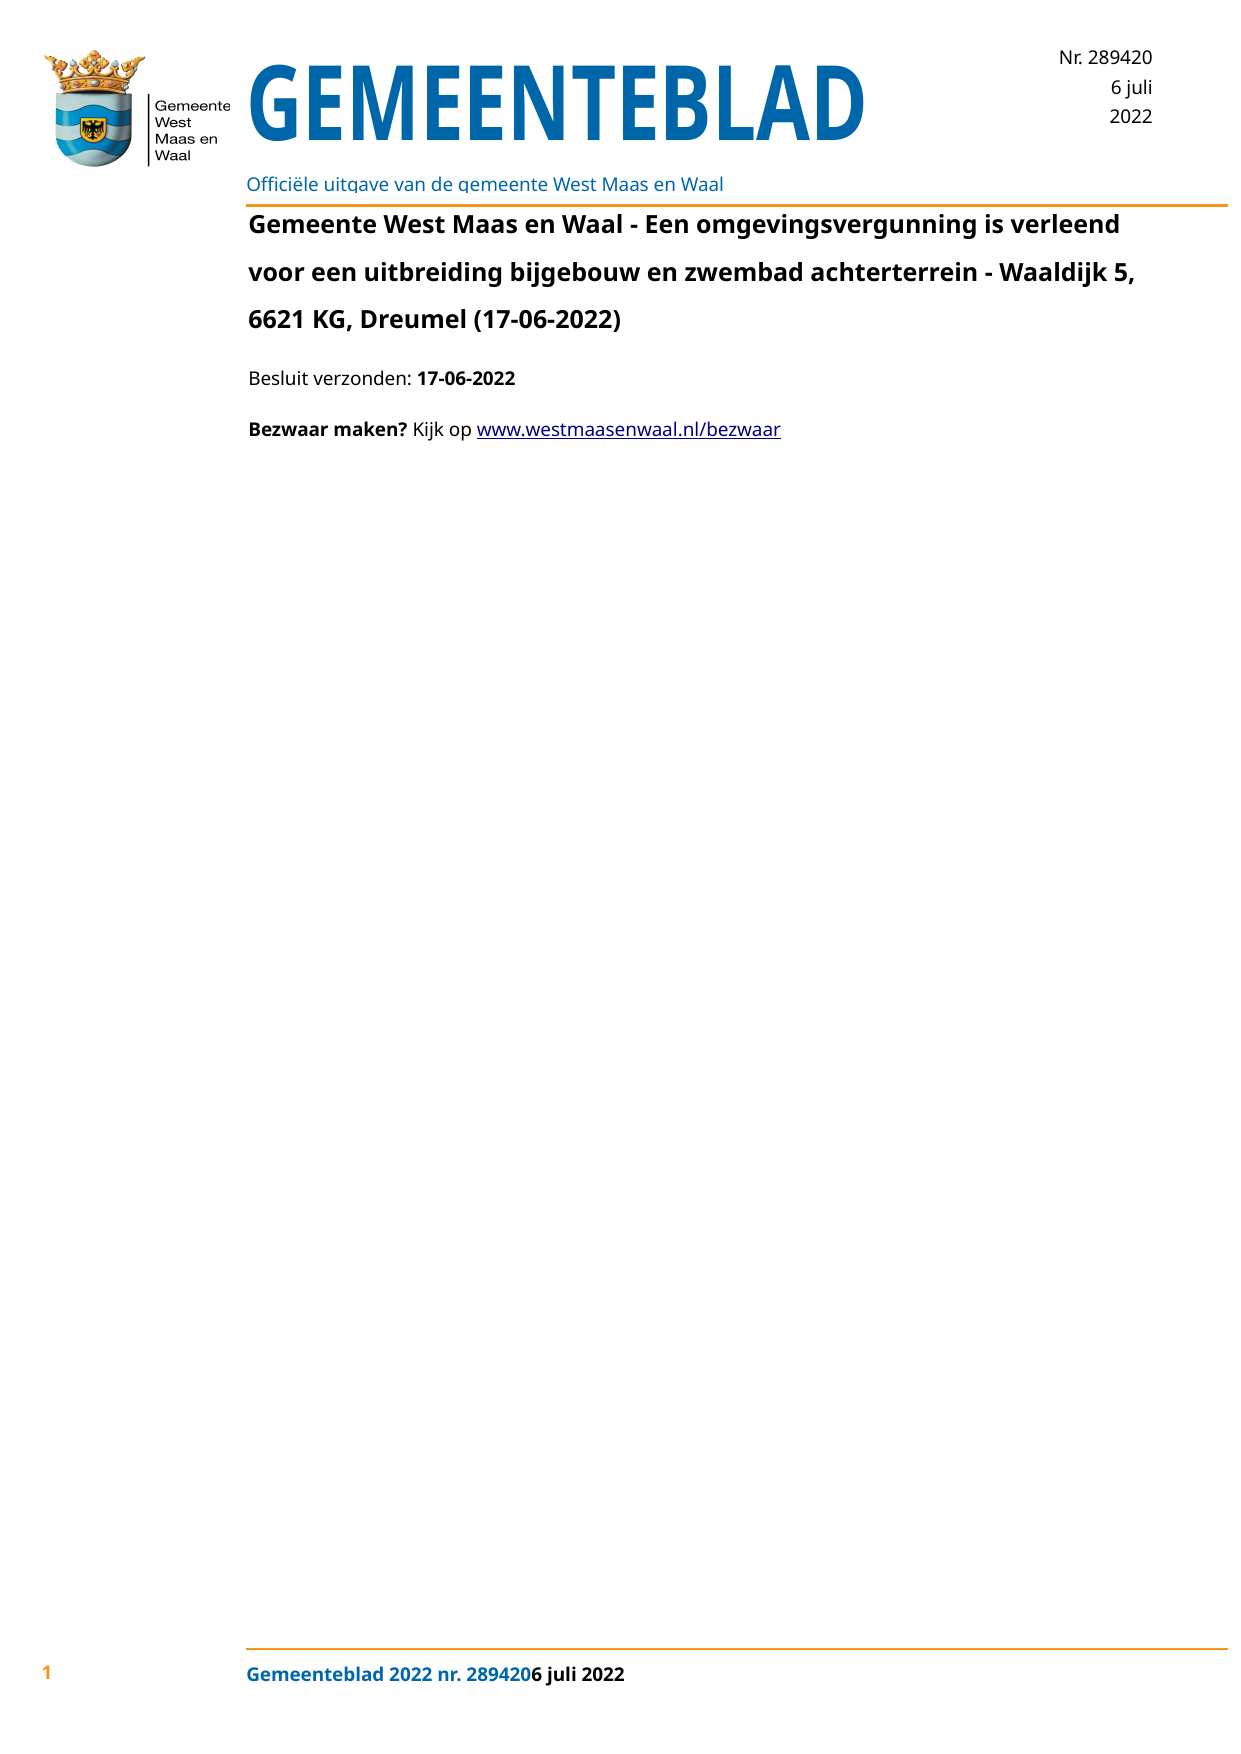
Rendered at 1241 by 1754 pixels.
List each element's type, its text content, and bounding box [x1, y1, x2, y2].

text Gemeente West Maas en Waal - Een omgevingsvergunning is verleend voor een uitbreiding bijgebouw en zwembad achterterrein - Waaldijk 5, 6621 KG, Dreumel (17-06-2022) [248, 207, 1152, 336]
picture [41, 47, 231, 172]
text Besluit verzonden: 17-06-2022 [248, 366, 1152, 391]
text Bezwaar maken? Kijk op www.westmaasenwaal.nl/bezwaar [248, 416, 1152, 442]
